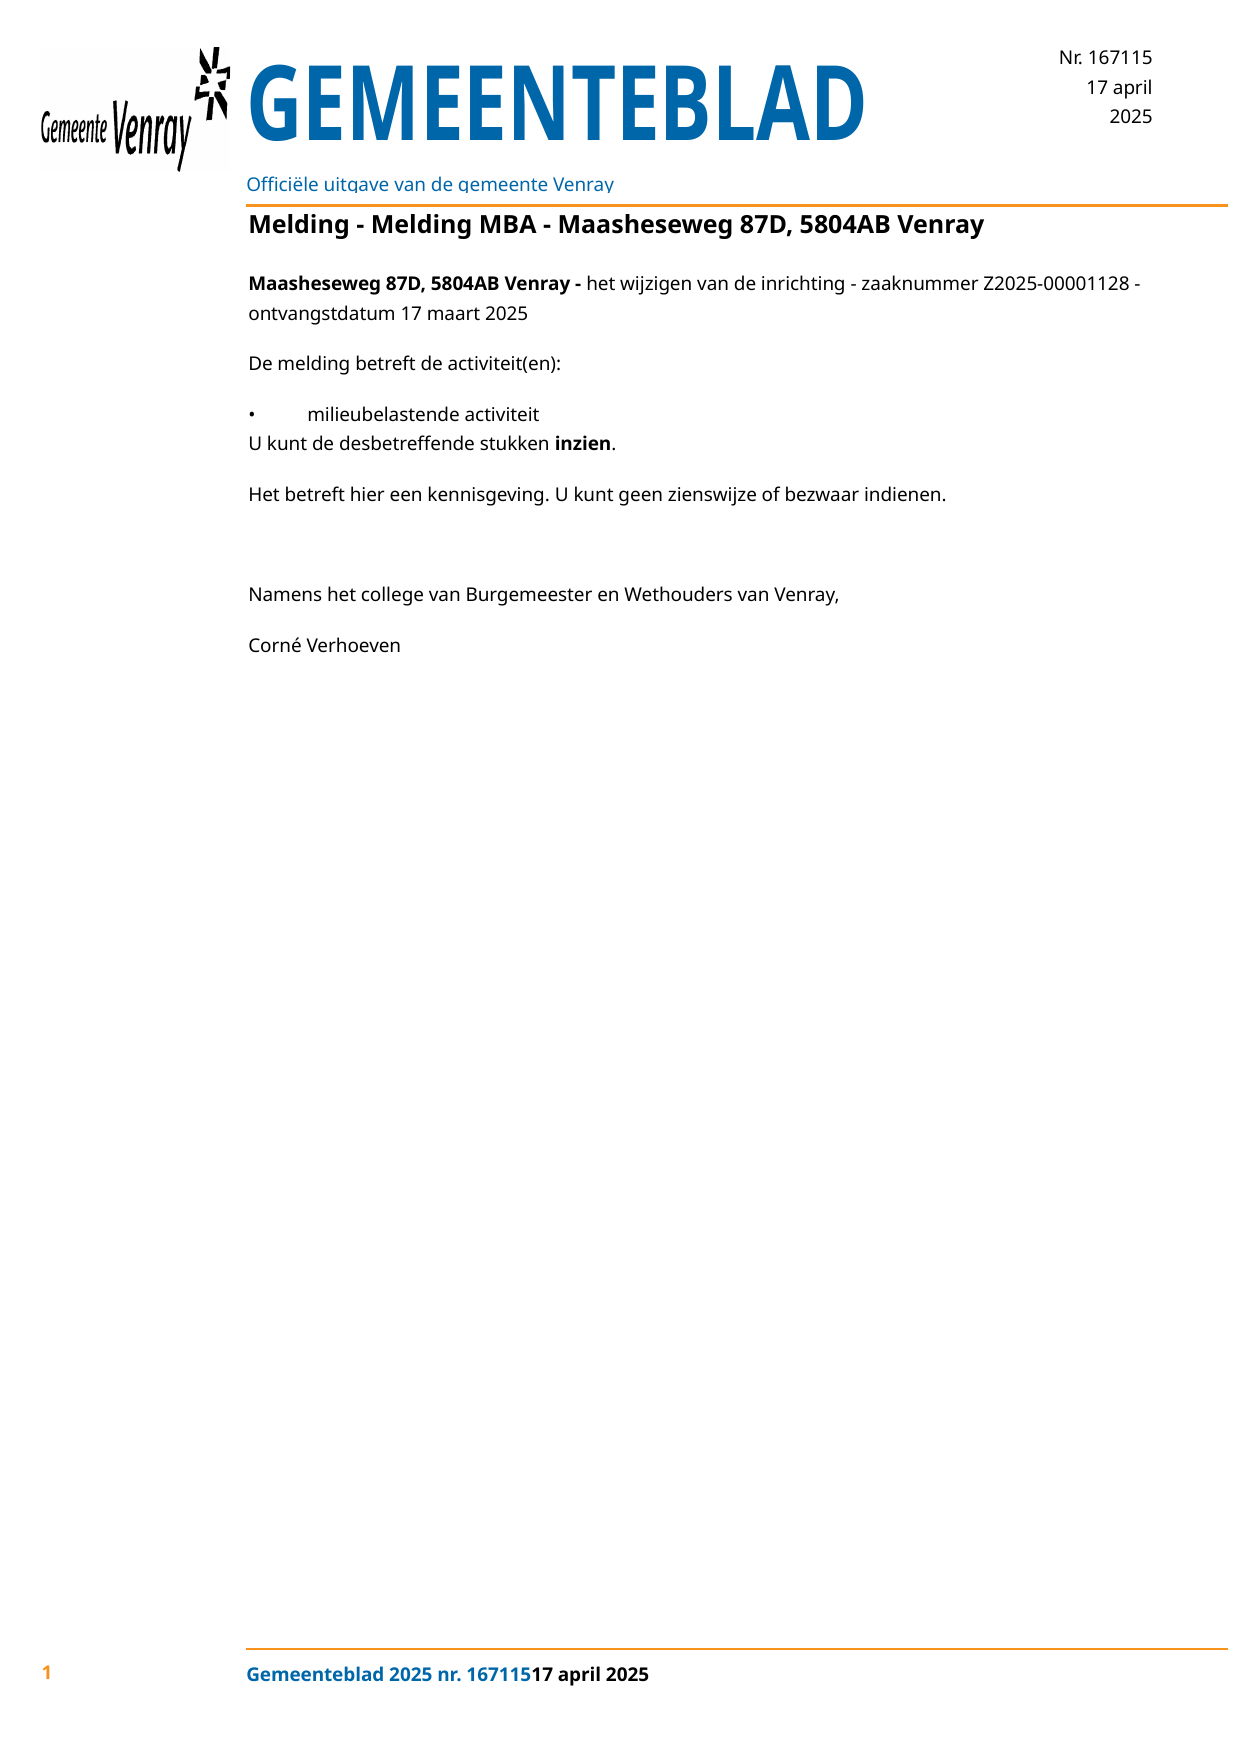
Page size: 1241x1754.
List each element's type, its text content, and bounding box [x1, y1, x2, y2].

picture [41, 47, 231, 172]
text Melding - Melding MBA - Maasheseweg 87D, 5804AB Venray [248, 207, 1152, 241]
list milieubelastende activiteit [248, 401, 1152, 426]
text Maasheseweg 87D, 5804AB Venray - het wijzigen van de inrichting - zaaknummer Z2025-00001128 - ontvangstdatum 17 maart 2025 [248, 270, 1152, 326]
text Namens het college van Burgemeester en Wethouders van Venray, [248, 582, 1152, 607]
text Het betreft hier een kennisgeving. U kunt geen zienswijze of bezwaar indienen. [248, 481, 1152, 506]
text U kunt de desbetreffende stukken inzien. [248, 430, 1152, 456]
text De melding betreft de activiteit(en): [248, 350, 1152, 376]
text Corné Verhoeven [248, 632, 1152, 658]
